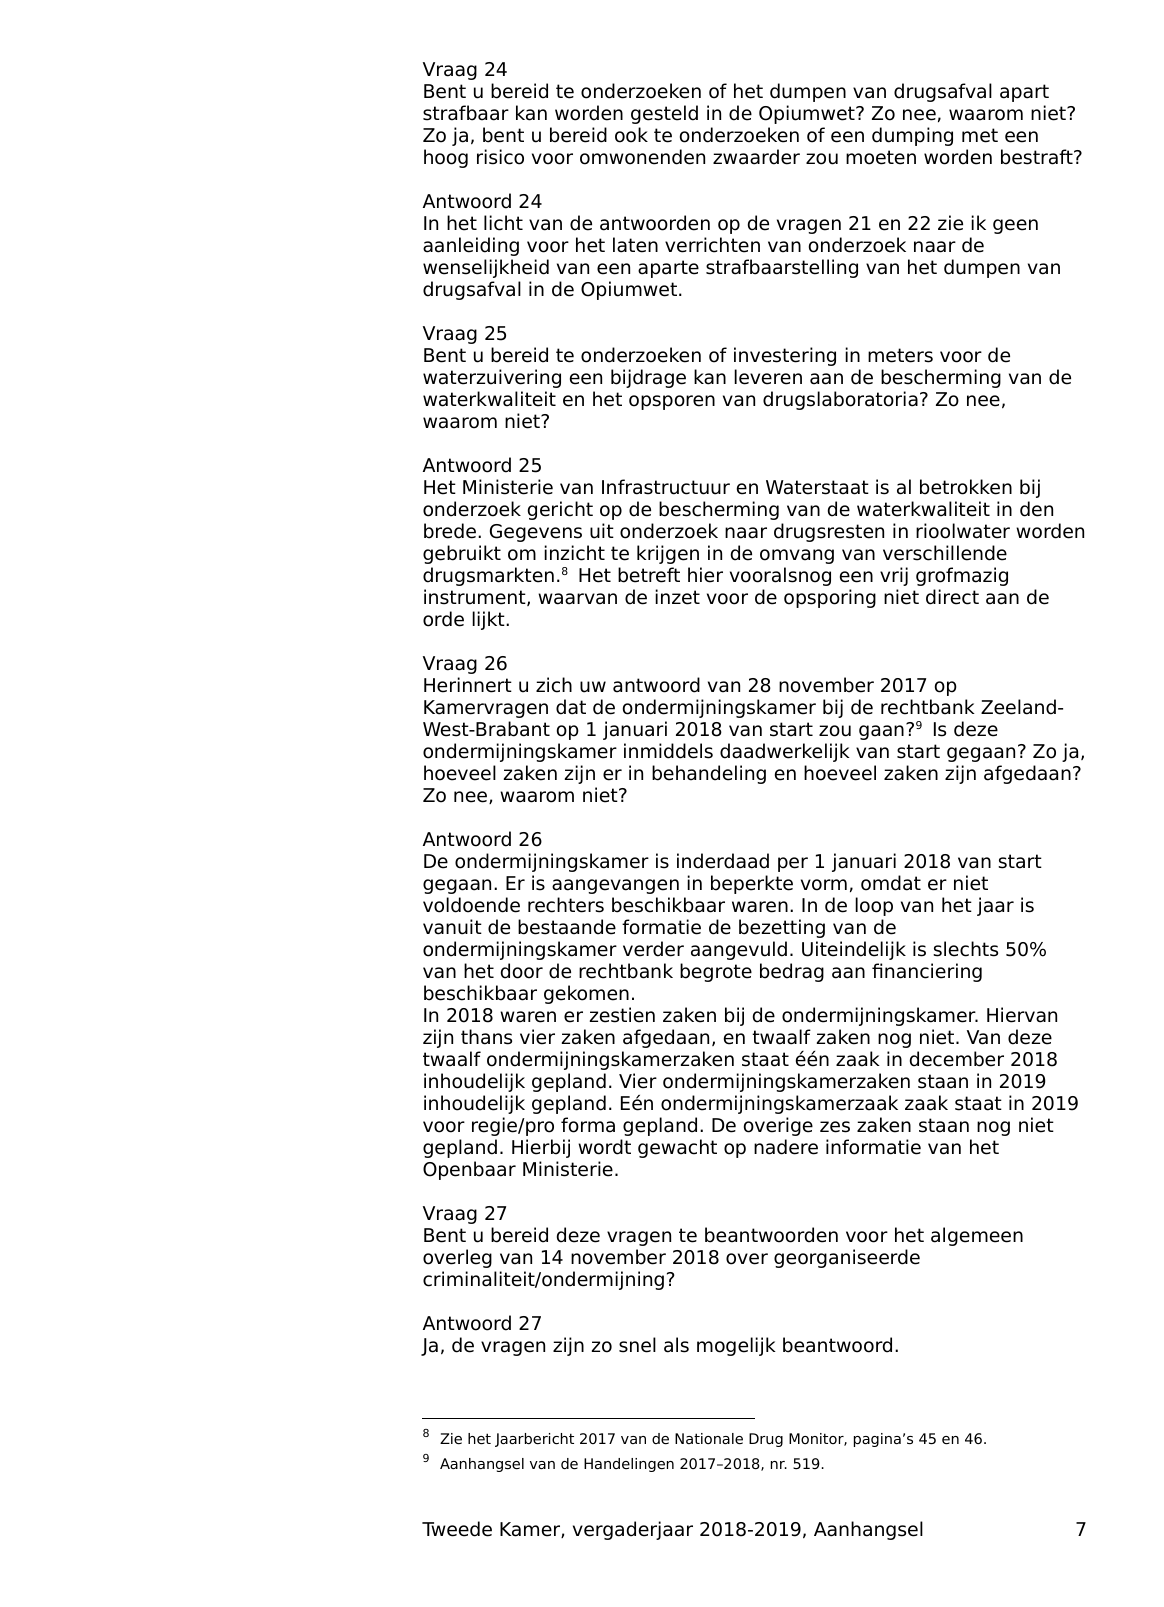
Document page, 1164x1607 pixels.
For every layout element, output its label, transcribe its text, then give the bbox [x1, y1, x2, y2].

text Zie het Jaarbericht 2017 van de Nationale Drug Monitor, pagina’s 45 en 46. [422, 1427, 1087, 1449]
text De ondermijningskamer is inderdaad per 1 januari 2018 van start gegaan. Er is aangevangen in beperkte vorm, omdat er niet voldoende rechters beschikbaar waren. In de loop van het jaar is vanuit de bestaande formatie de bezetting van de ondermijningskamer verder aangevuld. Uiteindelijk is slechts 50% van het door de rechtbank begrote bedrag aan financiering beschikbaar gekomen. [422, 851, 1087, 1005]
text Het Ministerie van Infrastructuur en Waterstaat is al betrokken bij onderzoek gericht op de bescherming van de waterkwaliteit in den brede. Gegevens uit onderzoek naar drugsresten in rioolwater worden gebruikt om inzicht te krijgen in de omvang van verschillende drugsmarkten. Het betreft hier vooralsnog een vrij grofmazig instrument, waarvan de inzet voor de opsporing niet direct aan de orde lijkt. [422, 477, 1087, 631]
text In het licht van de antwoorden op de vragen 21 en 22 zie ik geen aanleiding voor het laten verrichten van onderzoek naar de wenselijkheid van een aparte strafbaarstelling van het dumpen van drugsafval in de Opiumwet. [422, 213, 1087, 301]
text Aanhangsel van de Handelingen 2017–2018, nr. 519. [422, 1452, 1087, 1474]
text In 2018 waren er zestien zaken bij de ondermijningskamer. Hiervan zijn thans vier zaken afgedaan, en twaalf zaken nog niet. Van deze twaalf ondermijningskamerzaken staat één zaak in december 2018 inhoudelijk gepland. Vier ondermijningskamerzaken staan in 2019 inhoudelijk gepland. Eén ondermijningskamerzaak zaak staat in 2019 voor regie/pro forma gepland. De overige zes zaken staan nog niet gepland. Hierbij wordt gewacht op nadere informatie van het Openbaar Ministerie. [422, 1005, 1087, 1181]
text Bent u bereid te onderzoeken of investering in meters voor de waterzuivering een bijdrage kan leveren aan de bescherming van de waterkwaliteit en het opsporen van drugslaboratoria? Zo nee, waarom niet? [422, 345, 1087, 433]
text Bent u bereid te onderzoeken of het dumpen van drugsafval apart strafbaar kan worden gesteld in de Opiumwet? Zo nee, waarom niet? Zo ja, bent u bereid ook te onderzoeken of een dumping met een hoog risico voor omwonenden zwaarder zou moeten worden bestraft? [422, 81, 1087, 169]
text Ja, de vragen zijn zo snel als mogelijk beantwoord. [422, 1335, 1087, 1357]
text Vraag 25 [422, 323, 1087, 345]
text Bent u bereid deze vragen te beantwoorden voor het algemeen overleg van 14 november 2018 over georganiseerde criminaliteit/ondermijning? [422, 1225, 1087, 1291]
text Herinnert u zich uw antwoord van 28 november 2017 op Kamervragen dat de ondermijningskamer bij de rechtbank Zeeland-West-Brabant op 1 januari 2018 van start zou gaan? Is deze ondermijningskamer inmiddels daadwerkelijk van start gegaan? Zo ja, hoeveel zaken zijn er in behandeling en hoeveel zaken zijn afgedaan? Zo nee, waarom niet? [422, 675, 1087, 807]
text Vraag 24 [422, 59, 1087, 81]
text Antwoord 24 [422, 191, 1087, 213]
text Antwoord 26 [422, 829, 1087, 851]
text Antwoord 27 [422, 1313, 1087, 1335]
text Vraag 27 [422, 1203, 1087, 1225]
text Antwoord 25 [422, 455, 1087, 477]
text Vraag 26 [422, 653, 1087, 675]
